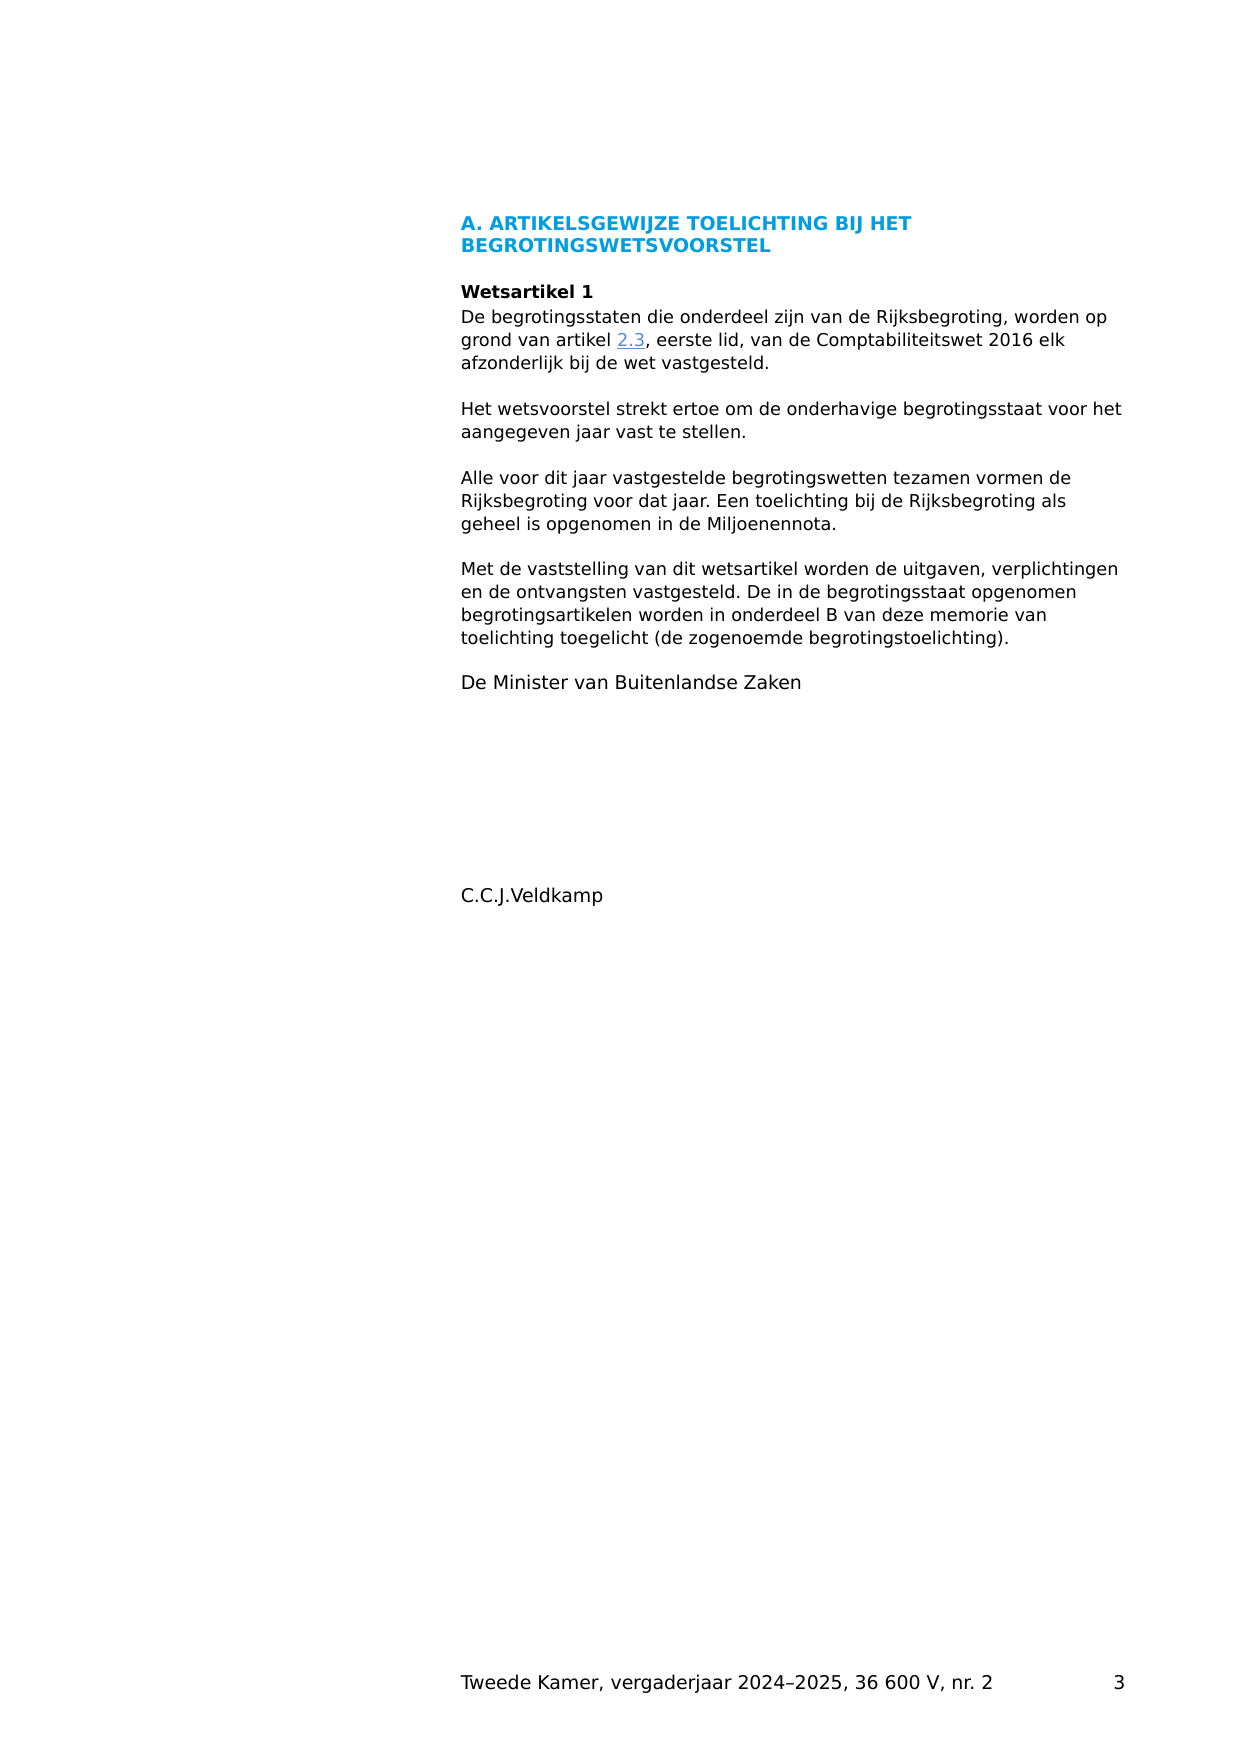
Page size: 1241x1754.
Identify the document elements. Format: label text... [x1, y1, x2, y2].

text De Minister van Buitenlandse Zaken [461, 672, 1125, 694]
text Met de vaststelling van dit wetsartikel worden de uitgaven, verplichtingen en de ontvangsten vastgesteld. De in de begrotingsstaat opgenomen begrotingsartikelen worden in onderdeel B van deze memorie van toelichting toegelicht (de zogenoemde begrotingstoelichting). [461, 557, 1125, 649]
text Wetsartikel 1 [461, 280, 1125, 303]
text C.C.J.Veldkamp [461, 885, 1125, 907]
text Alle voor dit jaar vastgestelde begrotingswetten tezamen vormen de Rijksbegroting voor dat jaar. Een toelichting bij de Rijksbegroting als geheel is opgenomen in de Miljoenennota. [461, 466, 1125, 534]
text De begrotingsstaten die onderdeel zijn van de Rijksbegroting, worden op grond van artikel 2.3, eerste lid, van de Comptabiliteitswet 2016 elk afzonderlijk bij de wet vastgesteld. [461, 305, 1125, 374]
text Het wetsvoorstel strekt ertoe om de onderhavige begrotingsstaat voor het aangegeven jaar vast te stellen. [461, 397, 1125, 443]
title A. Artikelsgewijze toelichting bij het begrotingswetsvoorstel [461, 213, 1125, 257]
